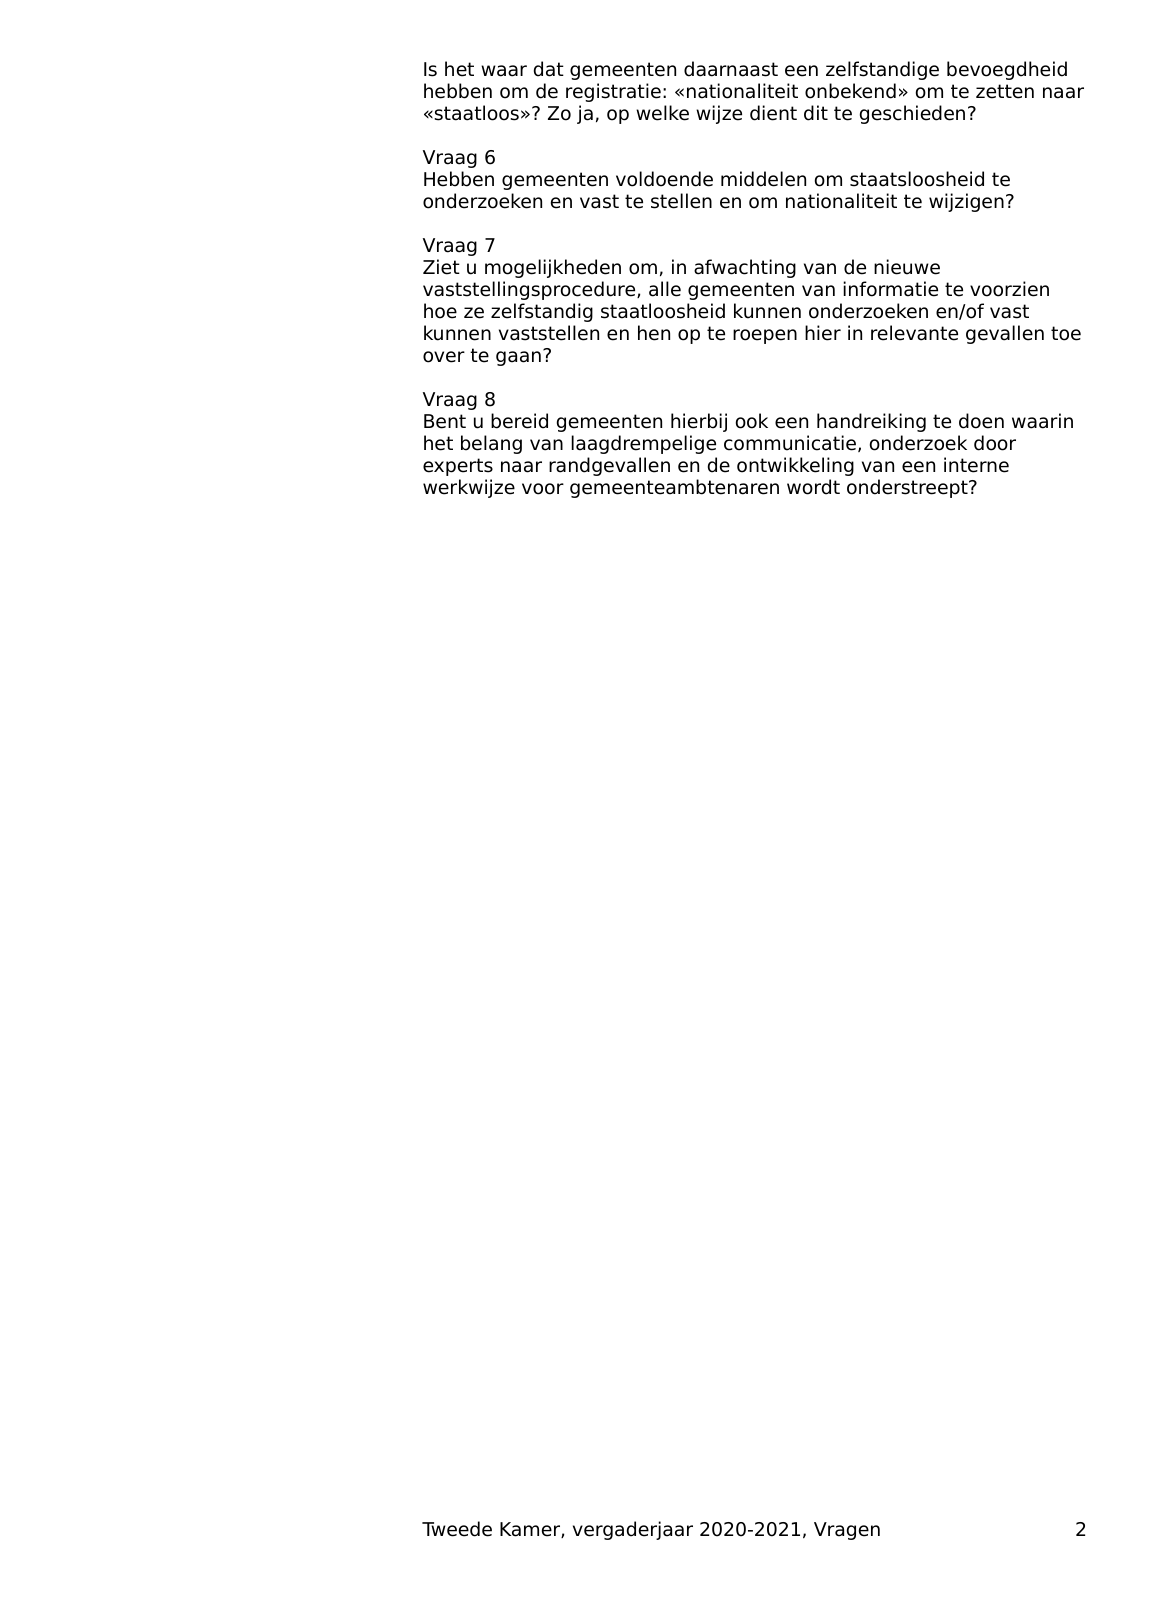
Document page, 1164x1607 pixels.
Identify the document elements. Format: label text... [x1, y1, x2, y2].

text Hebben gemeenten voldoende middelen om staatsloosheid te onderzoeken en vast te stellen en om nationaliteit te wijzigen? [422, 169, 1087, 213]
text Ziet u mogelijkheden om, in afwachting van de nieuwe vaststellingsprocedure, alle gemeenten van informatie te voorzien hoe ze zelfstandig staatloosheid kunnen onderzoeken en/of vast kunnen vaststellen en hen op te roepen hier in relevante gevallen toe over te gaan? [422, 257, 1087, 367]
text Is het waar dat gemeenten daarnaast een zelfstandige bevoegdheid hebben om de registratie: «nationaliteit onbekend» om te zetten naar «staatloos»? Zo ja, op welke wijze dient dit te geschieden? [422, 59, 1087, 125]
text Vraag 7 [422, 235, 1087, 257]
text Vraag 8 [422, 389, 1087, 411]
text Bent u bereid gemeenten hierbij ook een handreiking te doen waarin het belang van laagdrempelige communicatie, onderzoek door experts naar randgevallen en de ontwikkeling van een interne werkwijze voor gemeenteambtenaren wordt onderstreept? [422, 411, 1087, 499]
text Vraag 6 [422, 147, 1087, 169]
